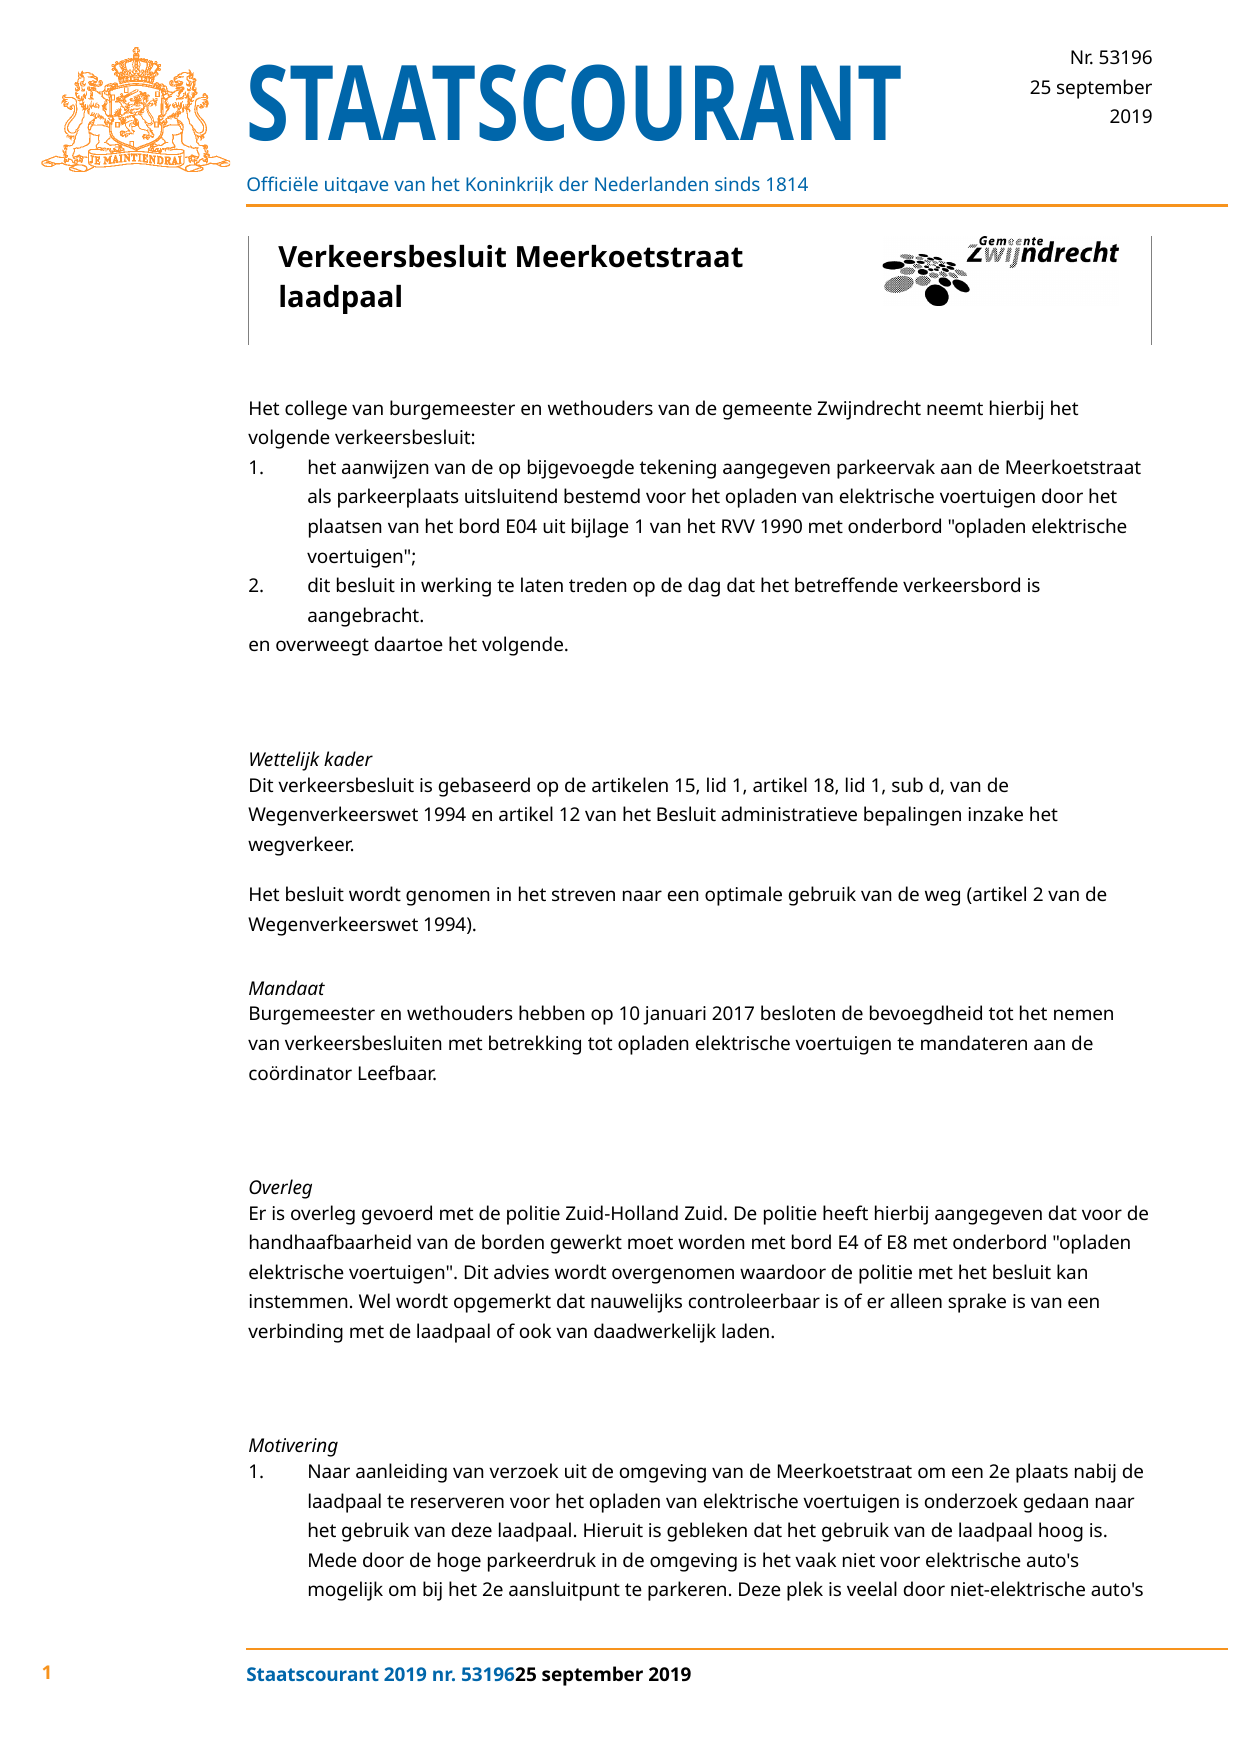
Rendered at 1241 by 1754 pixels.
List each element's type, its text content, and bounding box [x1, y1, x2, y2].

list het aanwijzen van de op bijgevoegde tekening aangegeven parkeervak aan de Meerkoetstraat als parkeerplaats uitsluitend bestemd voor het opladen van elektrische voertuigen door het plaatsen van het bord E04 uit bijlage 1 van het RVV 1990 met onderbord "opladen elektrische voertuigen"; [248, 454, 1152, 569]
text Er is overleg gevoerd met de politie Zuid-Holland Zuid. De politie heeft hierbij aangegeven dat voor de handhaafbaarheid van de borden gewerkt moet worden met bord E4 of E8 met onderbord "opladen elektrische voertuigen". Dit advies wordt overgenomen waardoor de politie met het besluit kan instemmen. Wel wordt opgemerkt dat nauwelijks controleerbaar is of er alleen sprake is van een verbinding met de laadpaal of ook van daadwerkelijk laden. [248, 1200, 1152, 1344]
text Overleg [248, 1174, 1152, 1200]
picture [882, 236, 1119, 306]
list Naar aanleiding van verzoek uit de omgeving van de Meerkoetstraat om een 2e plaats nabij de laadpaal te reserveren voor het opladen van elektrische voertuigen is onderzoek gedaan naar het gebruik van deze laadpaal. Hieruit is gebleken dat het gebruik van de laadpaal hoog is. Mede door de hoge parkeerdruk in de omgeving is het vaak niet voor elektrische auto's mogelijk om bij het 2e aansluitpunt te parkeren. Deze plek is veelal door niet-elektrische auto's [248, 1458, 1152, 1602]
picture [41, 47, 231, 172]
text Het besluit wordt genomen in het streven naar een optimale gebruik van de weg (artikel 2 van de Wegenverkeerswet 1994). [248, 881, 1152, 937]
text Het college van burgemeester en wethouders van de gemeente Zwijndrecht neemt hierbij het volgende verkeersbesluit: [248, 395, 1152, 450]
list dit besluit in werking te laten treden op de dag dat het betreffende verkeersbord is aangebracht. [248, 572, 1152, 628]
text Wettelijk kader [248, 746, 1152, 772]
text en overweegt daartoe het volgende. [248, 632, 1152, 657]
text Dit verkeersbesluit is gebaseerd op de artikelen 15, lid 1, artikel 18, lid 1, sub d, van de Wegenverkeerswet 1994 en artikel 12 van het Besluit administratieve bepalingen inzake het wegverkeer. [248, 772, 1152, 857]
table_header Verkeersbesluit Meerkoetstraat laadpaal [249, 236, 850, 345]
text Mandaat [248, 975, 1152, 1001]
table_header [850, 236, 1151, 345]
text Burgemeester en wethouders hebben op 10 januari 2017 besloten de bevoegdheid tot het nemen van verkeersbesluiten met betrekking tot opladen elektrische voertuigen te mandateren aan de coördinator Leefbaar. [248, 1001, 1152, 1086]
text Motivering [248, 1433, 1152, 1458]
